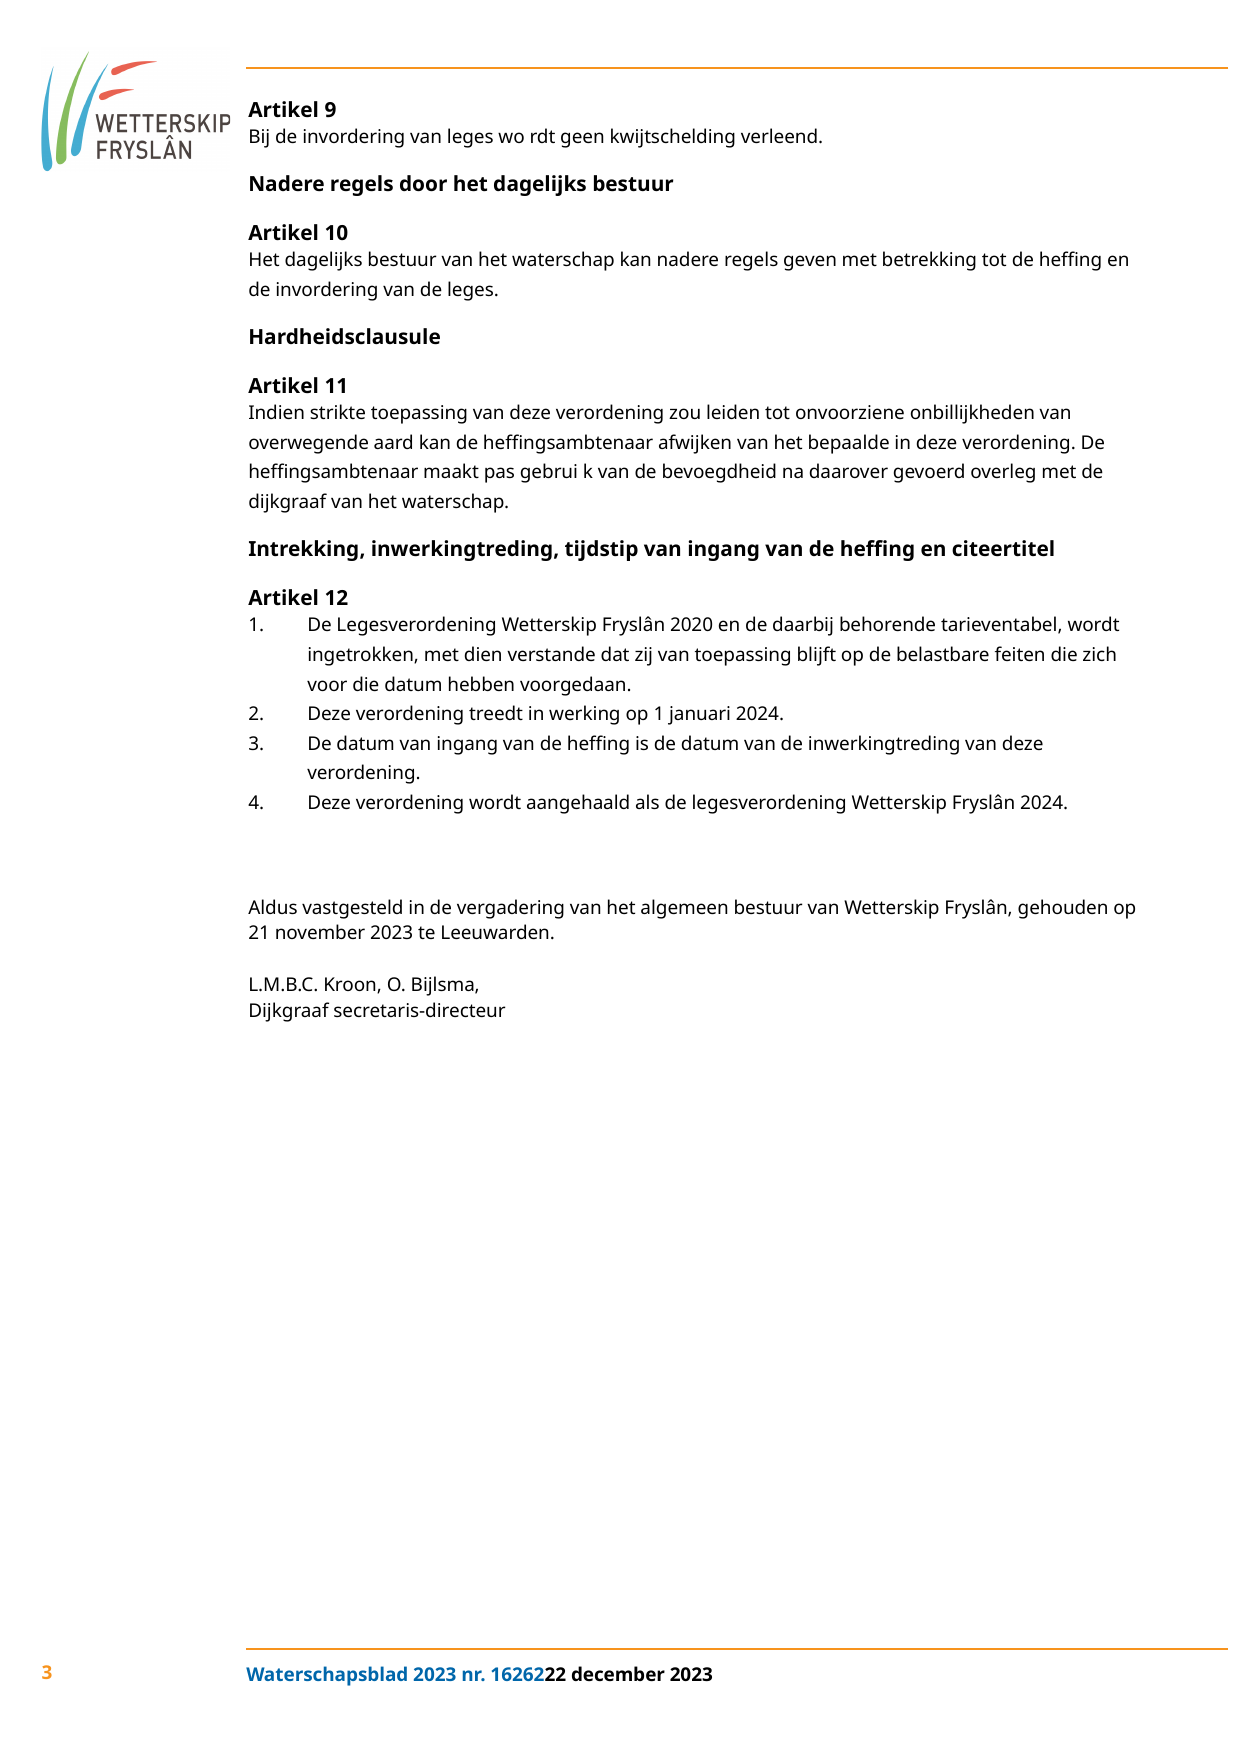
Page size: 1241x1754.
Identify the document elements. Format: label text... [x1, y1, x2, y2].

text Bij de invordering van leges wo rdt geen kwijtschelding verleend. [248, 123, 1152, 149]
list Deze verordening treedt in werking op 1 januari 2024. [248, 700, 1152, 726]
text Artikel 9 [248, 95, 1152, 123]
list De datum van ingang van de heffing is de datum van de inwerkingtreding van deze verordening. [248, 730, 1152, 785]
text Intrekking, inwerkingtreding, tijdstip van ingang van de heffing en citeertitel [248, 534, 1152, 562]
text Artikel 12 [248, 583, 1152, 612]
text Artikel 10 [248, 218, 1152, 247]
picture [41, 47, 231, 172]
text Artikel 11 [248, 371, 1152, 399]
text Het dagelijks bestuur van het waterschap kan nadere regels geven met betrekking tot de heffing en de invordering van de leges. [248, 247, 1152, 302]
text Aldus vastgesteld in de vergadering van het algemeen bestuur van Wetterskip Fryslân, gehouden op 21 november 2023 te Leeuwarden. [248, 894, 1152, 945]
list De Legesverordening Wetterskip Fryslân 2020 en de daarbij behorende tarieventabel, wordt ingetrokken, met dien verstande dat zij van toepassing blijft op de belastbare feiten die zich voor die datum hebben voorgedaan. [248, 612, 1152, 696]
text Dijkgraaf secretaris-directeur [248, 997, 1152, 1022]
text Nadere regels door het dagelijks bestuur [248, 169, 1152, 197]
text L.M.B.C. Kroon, O. Bijlsma, [248, 971, 1152, 997]
text Indien strikte toepassing van deze verordening zou leiden tot onvoorziene onbillijkheden van overwegende aard kan de heffingsambtenaar afwijken van het bepaalde in deze verordening. De heffingsambtenaar maakt pas gebrui k van de bevoegdheid na daarover gevoerd overleg met de dijkgraaf van het waterschap. [248, 399, 1152, 514]
list Deze verordening wordt aangehaald als de legesverordening Wetterskip Fryslân 2024. [248, 789, 1152, 815]
text Hardheidsclausule [248, 322, 1152, 350]
